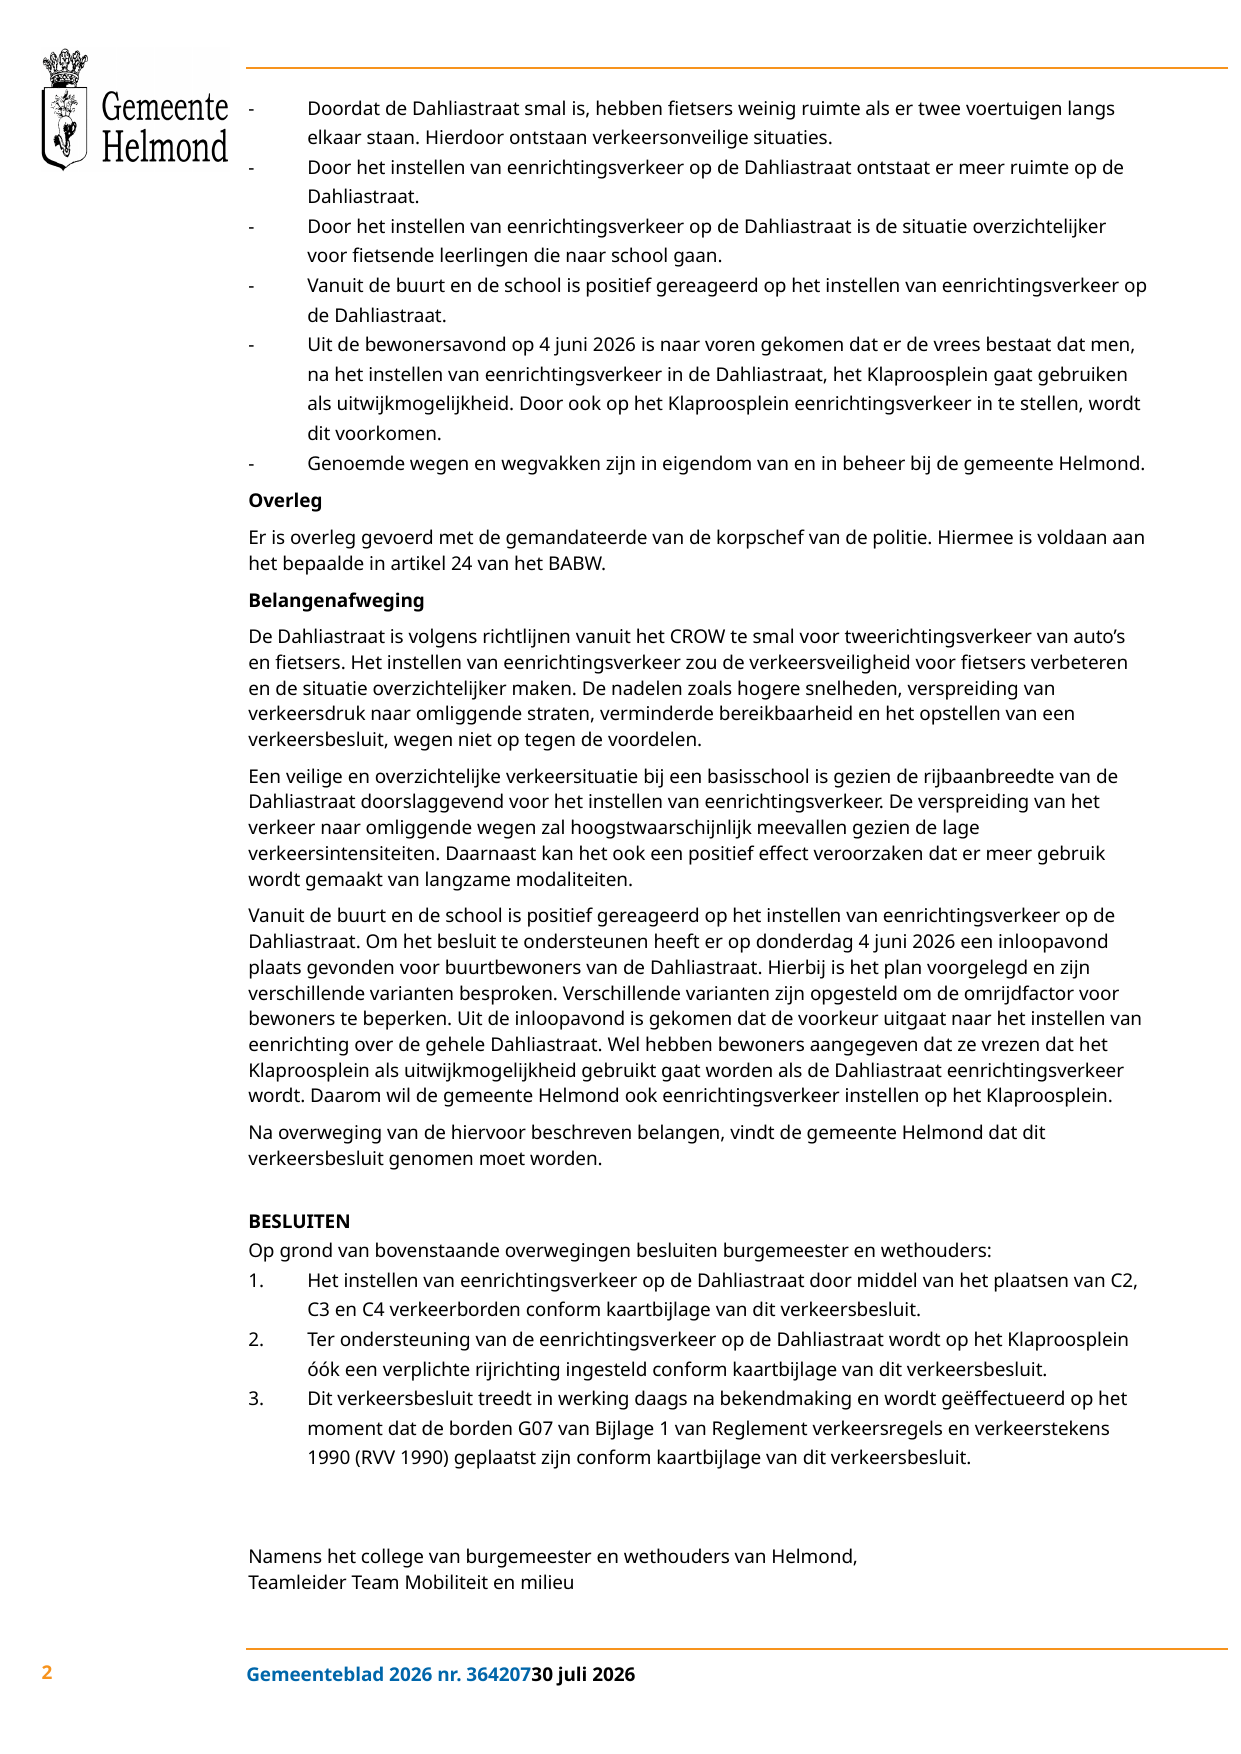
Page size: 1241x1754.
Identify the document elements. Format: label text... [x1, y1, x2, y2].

text Overleg [248, 488, 1152, 513]
list Vanuit de buurt en de school is positief gereageerd op het instellen van eenrichtingsverkeer op de Dahliastraat. [248, 272, 1152, 328]
text Vanuit de buurt en de school is positief gereageerd op het instellen van eenrichtingsverkeer op de Dahliastraat. Om het besluit te ondersteunen heeft er op donderdag 4 juni 2026 een inloopavond plaats gevonden voor buurtbewoners van de Dahliastraat. Hierbij is het plan voorgelegd en zijn verschillende varianten besproken. Verschillende varianten zijn opgesteld om de omrijdfactor voor bewoners te beperken. Uit de inloopavond is gekomen dat de voorkeur uitgaat naar het instellen van eenrichting over de gehele Dahliastraat. Wel hebben bewoners aangegeven dat ze vrezen dat het Klaproosplein als uitwijkmogelijkheid gebruikt gaat worden als de Dahliastraat eenrichtingsverkeer wordt. Daarom wil de gemeente Helmond ook eenrichtingsverkeer instellen op het Klaproosplein. [248, 903, 1152, 1108]
list Dit verkeersbesluit treedt in werking daags na bekendmaking en wordt geëffectueerd op het moment dat de borden G07 van Bijlage 1 van Reglement verkeersregels en verkeerstekens 1990 (RVV 1990) geplaatst zijn conform kaartbijlage van dit verkeersbesluit. [248, 1385, 1152, 1470]
list Genoemde wegen en wegvakken zijn in eigendom van en in beheer bij de gemeente Helmond. [248, 450, 1152, 476]
text De Dahliastraat is volgens richtlijnen vanuit het CROW te smal voor tweerichtingsverkeer van auto’s en fietsers. Het instellen van eenrichtingsverkeer zou de verkeersveiligheid voor fietsers verbeteren en de situatie overzichtelijker maken. De nadelen zoals hogere snelheden, verspreiding van verkeersdruk naar omliggende straten, verminderde bereikbaarheid en het opstellen van een verkeersbesluit, wegen niet op tegen de voordelen. [248, 623, 1152, 752]
list Doordat de Dahliastraat smal is, hebben fietsers weinig ruimte als er twee voertuigen langs elkaar staan. Hierdoor ontstaan verkeersonveilige situaties. [248, 95, 1152, 150]
text Teamleider Team Mobiliteit en milieu [248, 1569, 1152, 1595]
list Uit de bewonersavond op 4 juni 2026 is naar voren gekomen dat er de vrees bestaat dat men, na het instellen van eenrichtingsverkeer in de Dahliastraat, het Klaproosplein gaat gebruiken als uitwijkmogelijkheid. Door ook op het Klaproosplein eenrichtingsverkeer in te stellen, wordt dit voorkomen. [248, 331, 1152, 446]
list Door het instellen van eenrichtingsverkeer op de Dahliastraat is de situatie overzichtelijker voor fietsende leerlingen die naar school gaan. [248, 213, 1152, 268]
text BESLUITEN [248, 1208, 1152, 1233]
text Belangenafweging [248, 587, 1152, 612]
text Een veilige en overzichtelijke verkeersituatie bij een basisschool is gezien de rijbaanbreedte van de Dahliastraat doorslaggevend voor het instellen van eenrichtingsverkeer. De verspreiding van het verkeer naar omliggende wegen zal hoogstwaarschijnlijk meevallen gezien de lage verkeersintensiteiten. Daarnaast kan het ook een positief effect veroorzaken dat er meer gebruik wordt gemaakt van langzame modaliteiten. [248, 763, 1152, 892]
text Op grond van bovenstaande overwegingen besluiten burgemeester en wethouders: [248, 1237, 1152, 1263]
list Door het instellen van eenrichtingsverkeer op de Dahliastraat ontstaat er meer ruimte op de Dahliastraat. [248, 154, 1152, 209]
list Het instellen van eenrichtingsverkeer op de Dahliastraat door middel van het plaatsen van C2, C3 en C4 verkeerborden conform kaartbijlage van dit verkeersbesluit. [248, 1267, 1152, 1322]
list Ter ondersteuning van de eenrichtingsverkeer op de Dahliastraat wordt op het Klaproosplein óók een verplichte rijrichting ingesteld conform kaartbijlage van dit verkeersbesluit. [248, 1326, 1152, 1381]
text Namens het college van burgemeester en wethouders van Helmond, [248, 1544, 1152, 1569]
text Na overweging van de hiervoor beschreven belangen, vindt de gemeente Helmond dat dit verkeersbesluit genomen moet worden. [248, 1119, 1152, 1171]
text Er is overleg gevoerd met de gemandateerde van de korpschef van de politie. Hiermee is voldaan aan het bepaalde in artikel 24 van het BABW. [248, 524, 1152, 576]
picture [41, 47, 231, 172]
